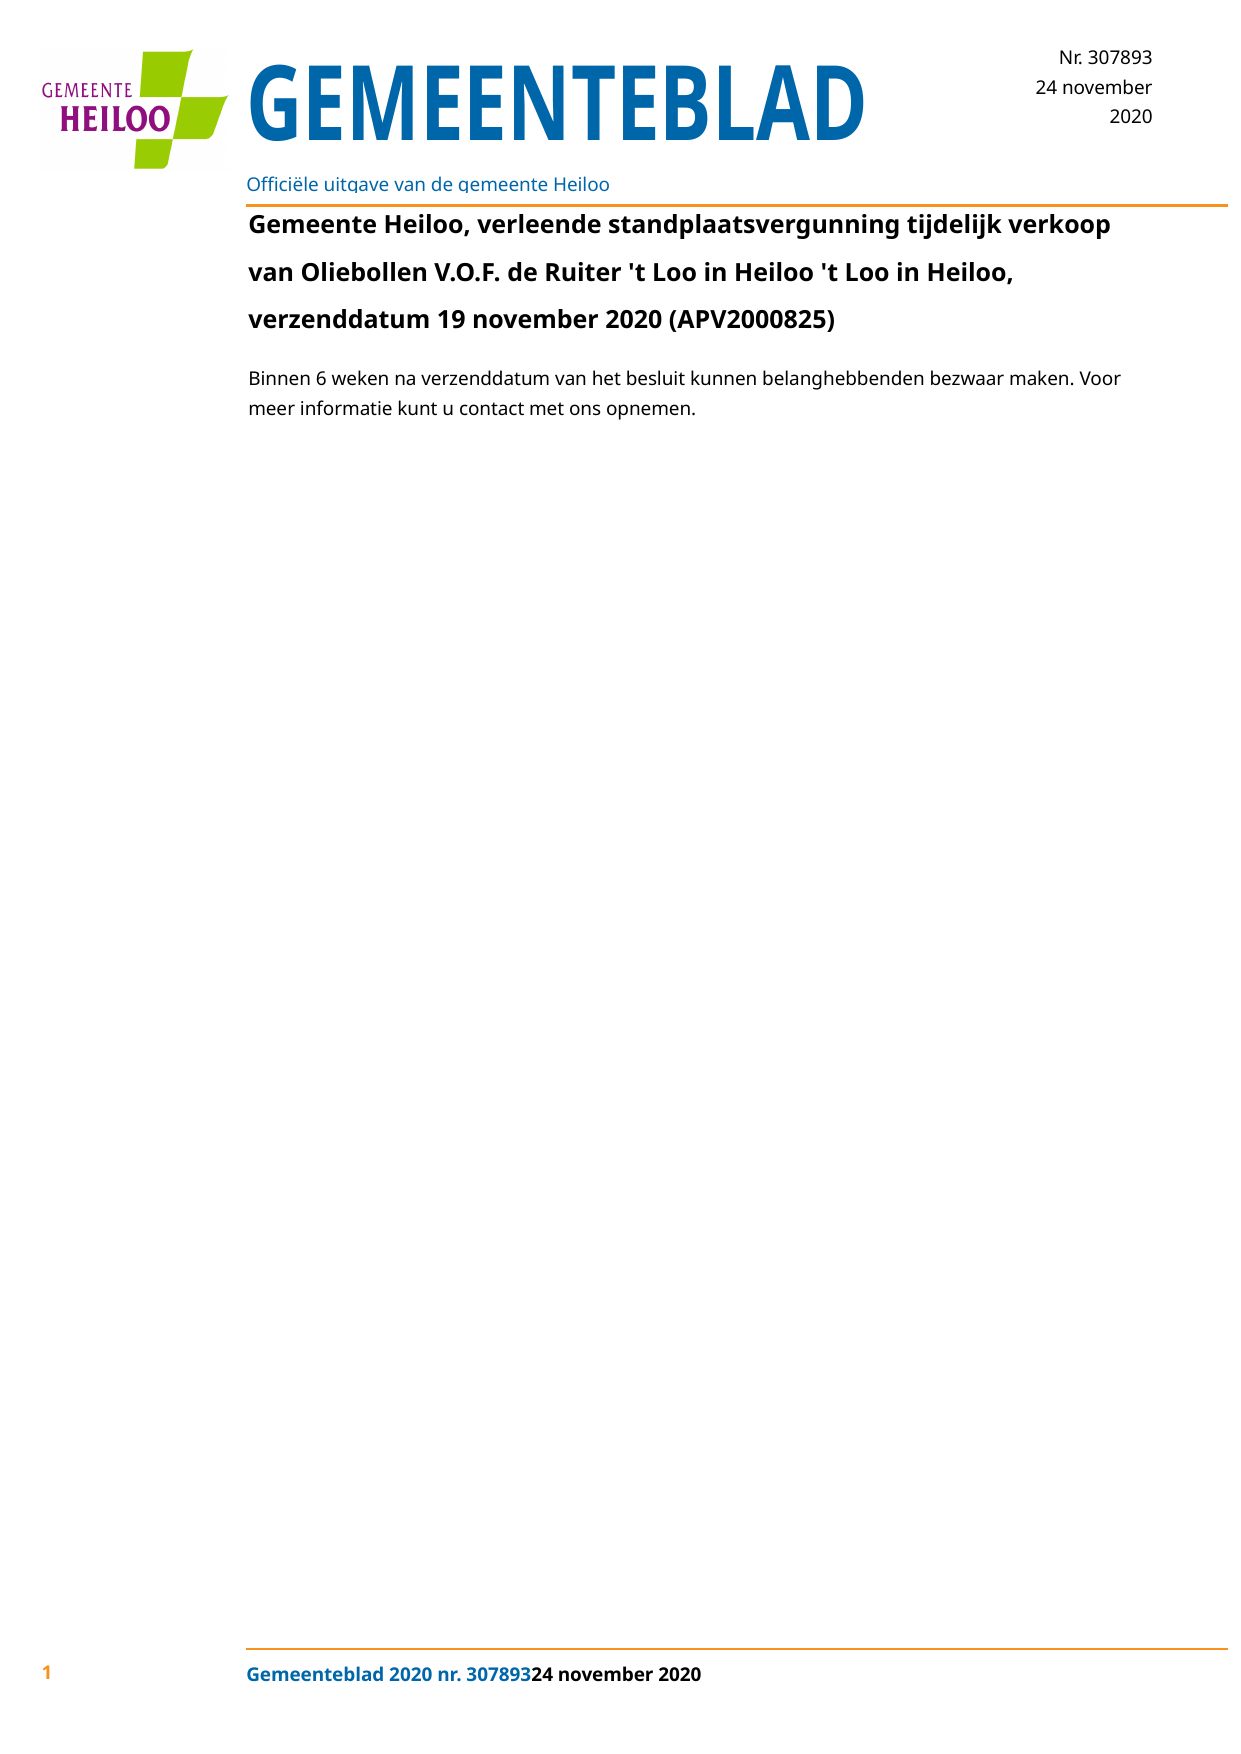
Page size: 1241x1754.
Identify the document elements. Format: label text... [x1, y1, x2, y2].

picture [41, 47, 231, 172]
text Gemeente Heiloo, verleende standplaatsvergunning tijdelijk verkoop van Oliebollen V.O.F. de Ruiter 't Loo in Heiloo 't Loo in Heiloo, verzenddatum 19 november 2020 (APV2000825) [248, 207, 1152, 336]
text Binnen 6 weken na verzenddatum van het besluit kunnen belanghebbenden bezwaar maken. Voor meer informatie kunt u contact met ons opnemen. [248, 366, 1152, 421]
